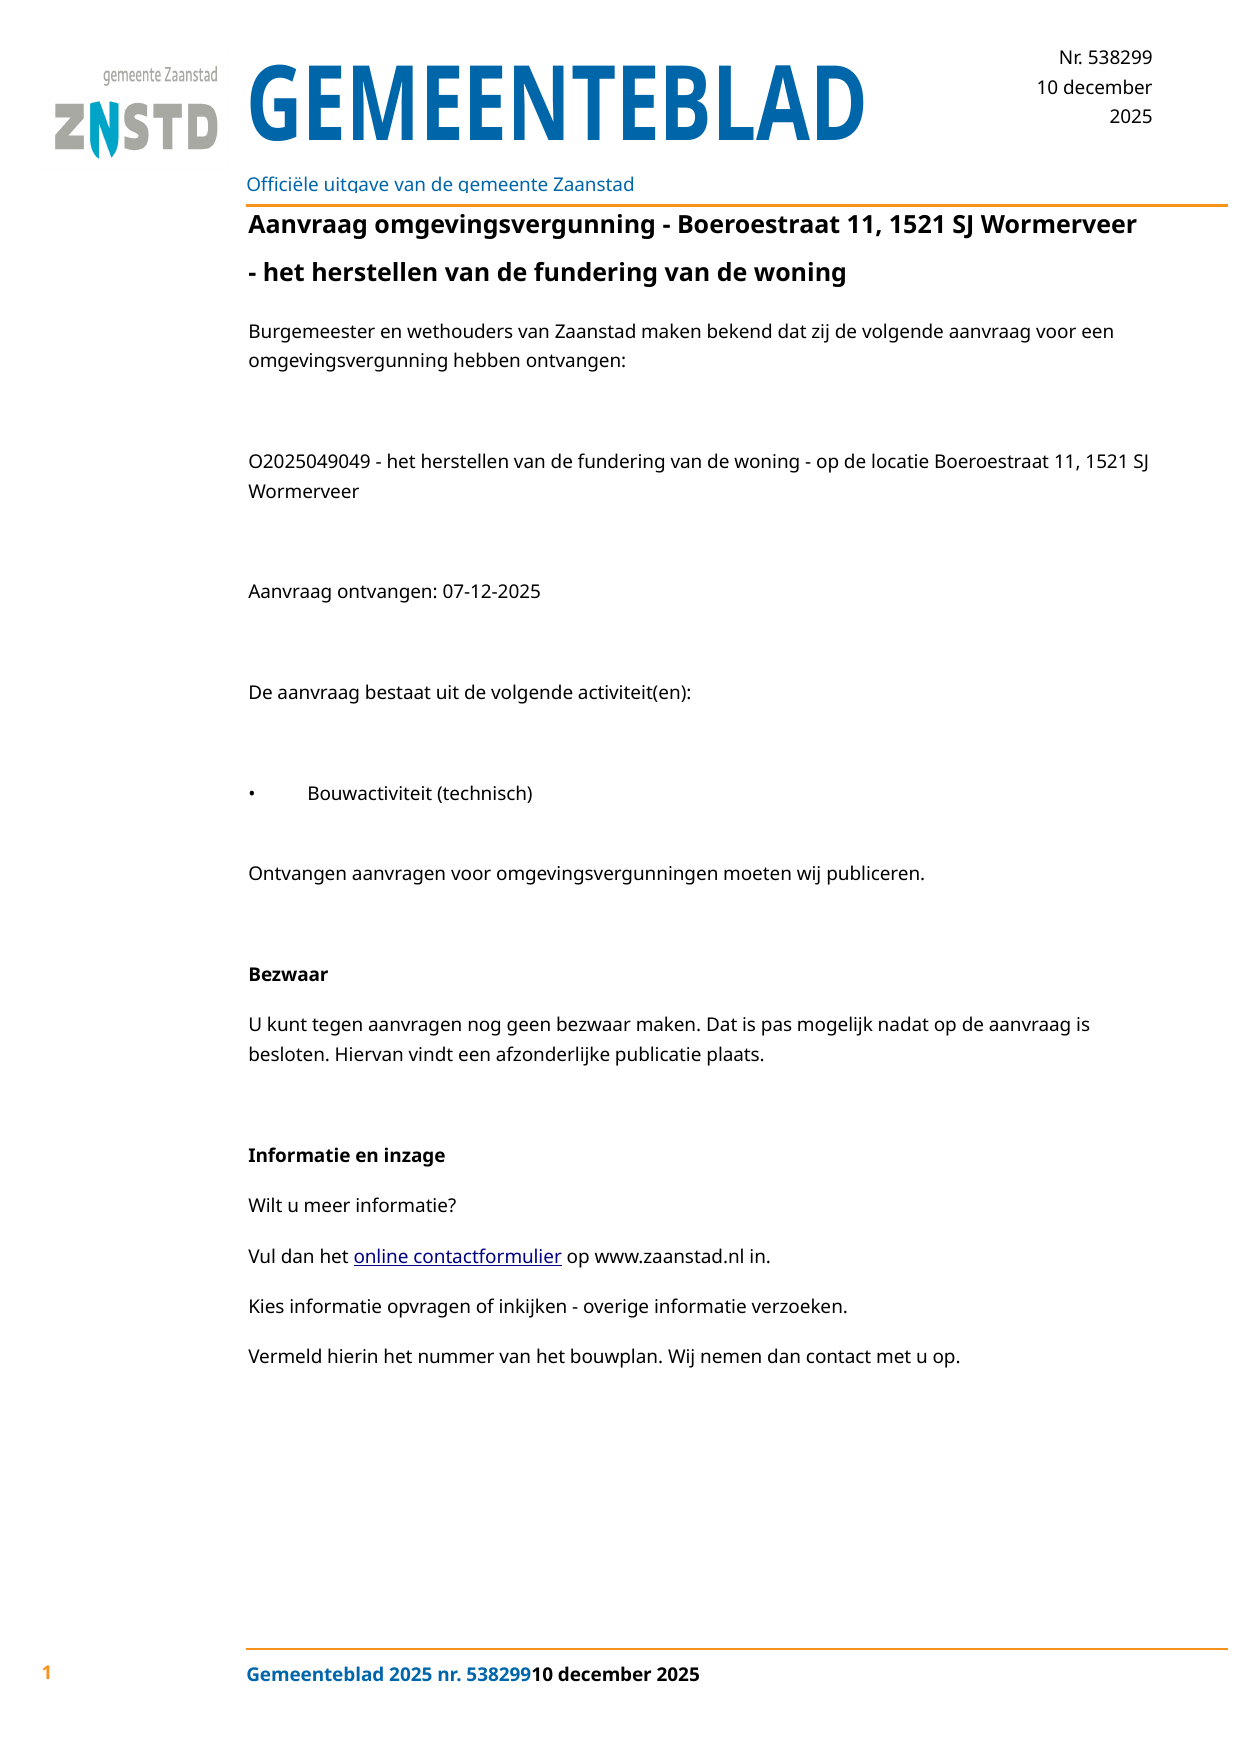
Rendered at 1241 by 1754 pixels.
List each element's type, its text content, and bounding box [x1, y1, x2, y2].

text U kunt tegen aanvragen nog geen bezwaar maken. Dat is pas mogelijk nadat op de aanvraag is besloten. Hiervan vindt een afzonderlijke publicatie plaats. [248, 1012, 1152, 1067]
text Vermeld hierin het nummer van het bouwplan. Wij nemen dan contact met u op. [248, 1344, 1152, 1369]
text Wilt u meer informatie? [248, 1192, 1152, 1218]
text Bezwaar [248, 961, 1152, 987]
list Bouwactiviteit (technisch) [248, 780, 1152, 806]
text Ontvangen aanvragen voor omgevingsvergunningen moeten wij publiceren. [248, 860, 1152, 886]
text Informatie en inzage [248, 1142, 1152, 1168]
text Vul dan het online contactformulier op www.zaanstad.nl in. [248, 1243, 1152, 1269]
picture [41, 47, 231, 172]
text De aanvraag bestaat uit de volgende activiteit(en): [248, 679, 1152, 705]
text Aanvraag omgevingsvergunning - Boeroestraat 11, 1521 SJ Wormerveer - het herstellen van de fundering van de woning [248, 207, 1152, 288]
text Kies informatie opvragen of inkijken - overige informatie verzoeken. [248, 1293, 1152, 1319]
text Aanvraag ontvangen: 07-12-2025 [248, 579, 1152, 604]
text Burgemeester en wethouders van Zaanstad maken bekend dat zij de volgende aanvraag voor een omgevingsvergunning hebben ontvangen: [248, 318, 1152, 373]
text O2025049049 - het herstellen van de fundering van de woning - op de locatie Boeroestraat 11, 1521 SJ Wormerveer [248, 448, 1152, 504]
